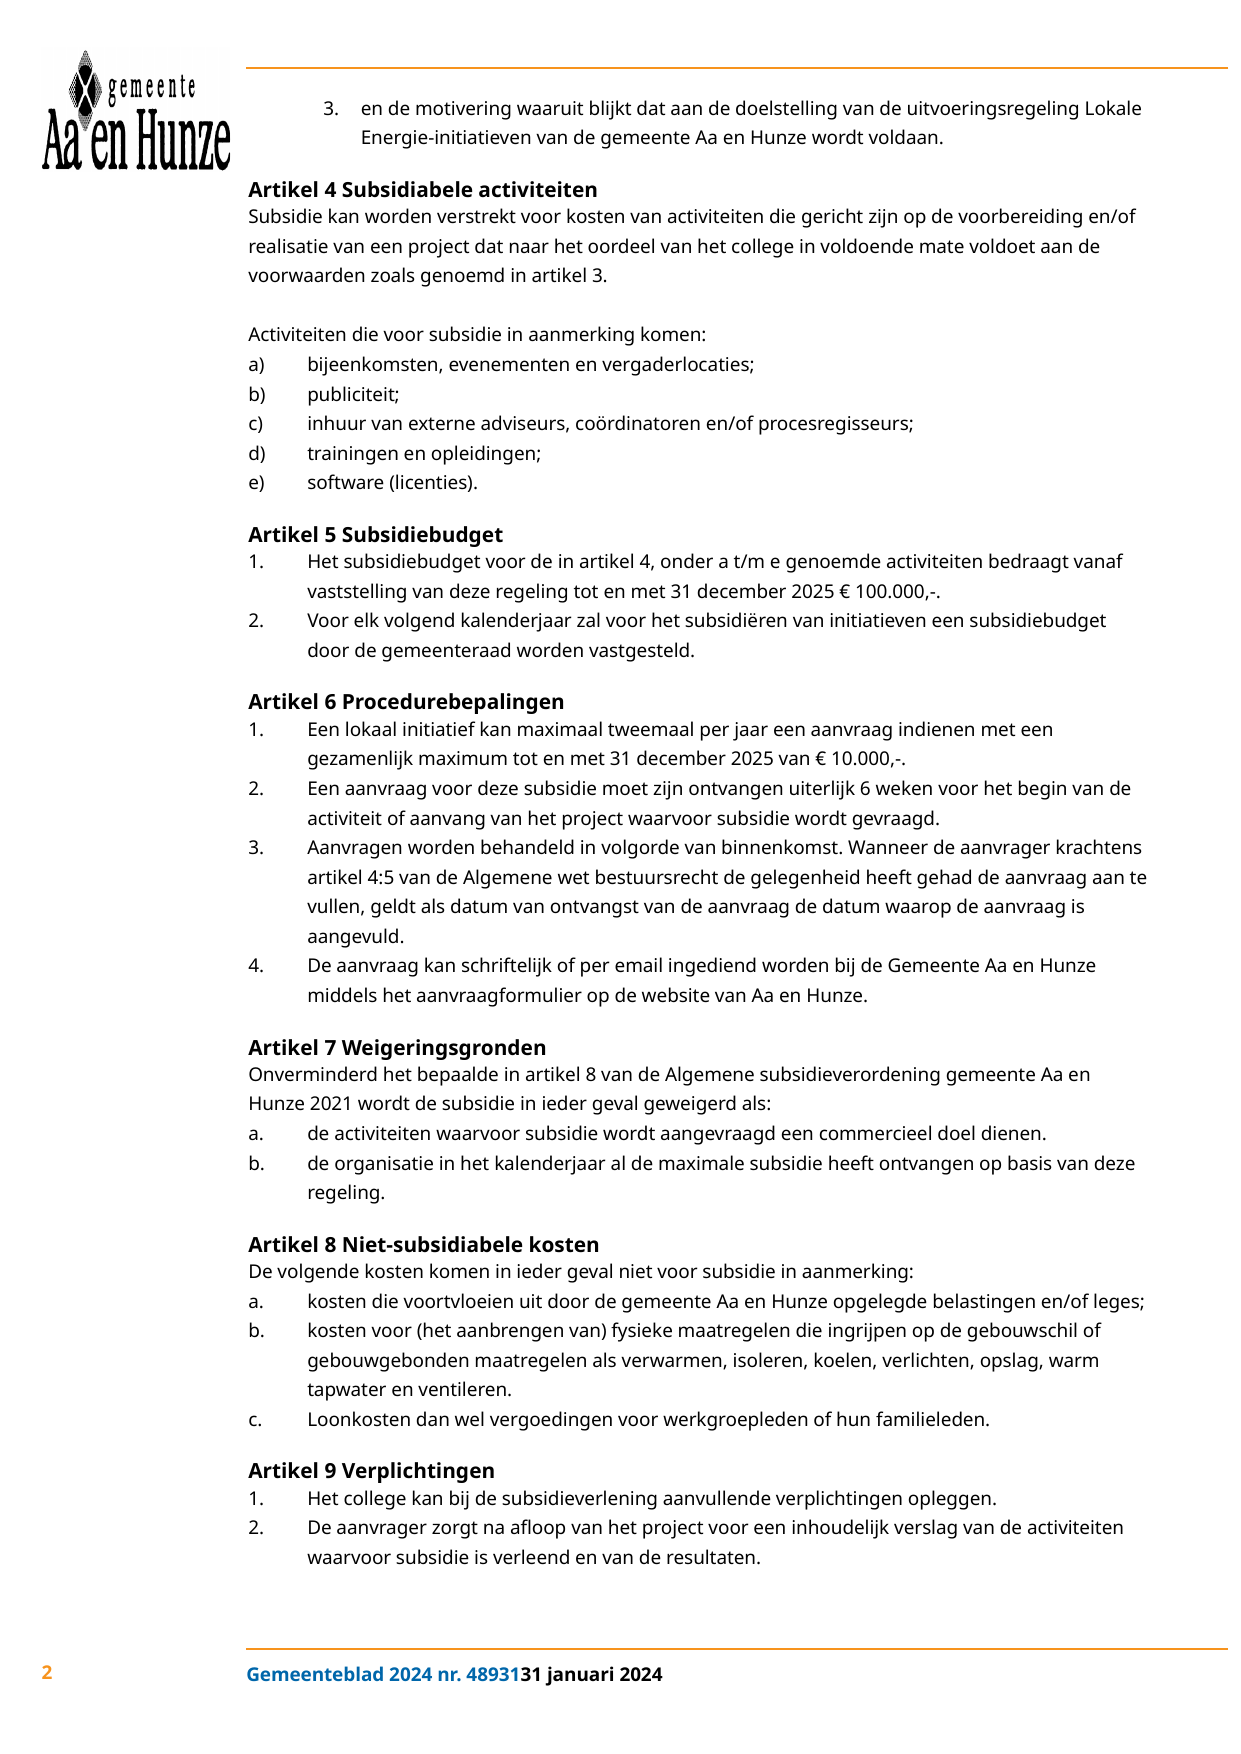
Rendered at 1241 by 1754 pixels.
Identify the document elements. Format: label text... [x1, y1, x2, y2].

text Artikel 4 Subsidiabele activiteiten [248, 175, 1152, 203]
text Onverminderd het bepaalde in artikel 8 van de Algemene subsidieverordening gemeente Aa en Hunze 2021 wordt de subsidie in ieder geval geweigerd als: [248, 1061, 1152, 1116]
list publiciteit; [248, 381, 1152, 406]
list Een lokaal initiatief kan maximaal tweemaal per jaar een aanvraag indienen met een gezamenlijk maximum tot en met 31 december 2025 van € 10.000,-. [248, 716, 1152, 771]
list kosten die voortvloeien uit door de gemeente Aa en Hunze opgelegde belastingen en/of leges; [248, 1288, 1152, 1313]
list De aanvraag kan schriftelijk of per email ingediend worden bij de Gemeente Aa en Hunze middels het aanvraagformulier op de website van Aa en Hunze. [248, 953, 1152, 1008]
text De volgende kosten komen in ieder geval niet voor subsidie in aanmerking: [248, 1258, 1152, 1284]
list Loonkosten dan wel vergoedingen voor werkgroepleden of hun familieleden. [248, 1406, 1152, 1432]
list inhuur van externe adviseurs, coördinatoren en/of procesregisseurs; [248, 410, 1152, 436]
list en de motivering waaruit blijkt dat aan de doelstelling van de uitvoeringsregeling Lokale Energie-initiatieven van de gemeente Aa en Hunze wordt voldaan. [323, 95, 1152, 150]
list Voor elk volgend kalenderjaar zal voor het subsidiëren van initiatieven een subsidiebudget door de gemeenteraad worden vastgesteld. [248, 607, 1152, 663]
list kosten voor (het aanbrengen van) fysieke maatregelen die ingrijpen op de gebouwschil of gebouwgebonden maatregelen als verwarmen, isoleren, koelen, verlichten, opslag, warm tapwater en ventileren. [248, 1317, 1152, 1402]
list software (licenties). [248, 469, 1152, 495]
list de activiteiten waarvoor subsidie wordt aangevraagd een commercieel doel dienen. [248, 1120, 1152, 1146]
text Subsidie kan worden verstrekt voor kosten van activiteiten die gericht zijn op de voorbereiding en/of realisatie van een project dat naar het oordeel van het college in voldoende mate voldoet aan de voorwaarden zoals genoemd in artikel 3. [248, 203, 1152, 288]
text Artikel 5 Subsidiebudget [248, 520, 1152, 548]
text Artikel 6 Procedurebepalingen [248, 687, 1152, 716]
list Een aanvraag voor deze subsidie moet zijn ontvangen uiterlijk 6 weken voor het begin van de activiteit of aanvang van het project waarvoor subsidie wordt gevraagd. [248, 775, 1152, 830]
list trainingen en opleidingen; [248, 440, 1152, 466]
list Aanvragen worden behandeld in volgorde van binnenkomst. Wanneer de aanvrager krachtens artikel 4:5 van de Algemene wet bestuursrecht de gelegenheid heeft gehad de aanvraag aan te vullen, geldt als datum van ontvangst van de aanvraag de datum waarop de aanvraag is aangevuld. [248, 834, 1152, 949]
list bijeenkomsten, evenementen en vergaderlocaties; [248, 351, 1152, 377]
text Activiteiten die voor subsidie in aanmerking komen: [248, 322, 1152, 347]
list Het college kan bij de subsidieverlening aanvullende verplichtingen opleggen. [248, 1485, 1152, 1511]
picture [41, 47, 231, 172]
text Artikel 7 Weigeringsgronden [248, 1033, 1152, 1061]
list Het subsidiebudget voor de in artikel 4, onder a t/m e genoemde activiteiten bedraagt vanaf vaststelling van deze regeling tot en met 31 december 2025 € 100.000,-. [248, 548, 1152, 604]
list de organisatie in het kalenderjaar al de maximale subsidie heeft ontvangen op basis van deze regeling. [248, 1150, 1152, 1205]
text Artikel 8 Niet-subsidiabele kosten [248, 1230, 1152, 1258]
text Artikel 9 Verplichtingen [248, 1457, 1152, 1485]
list De aanvrager zorgt na afloop van het project voor een inhoudelijk verslag van de activiteiten waarvoor subsidie is verleend en van de resultaten. [248, 1514, 1152, 1570]
